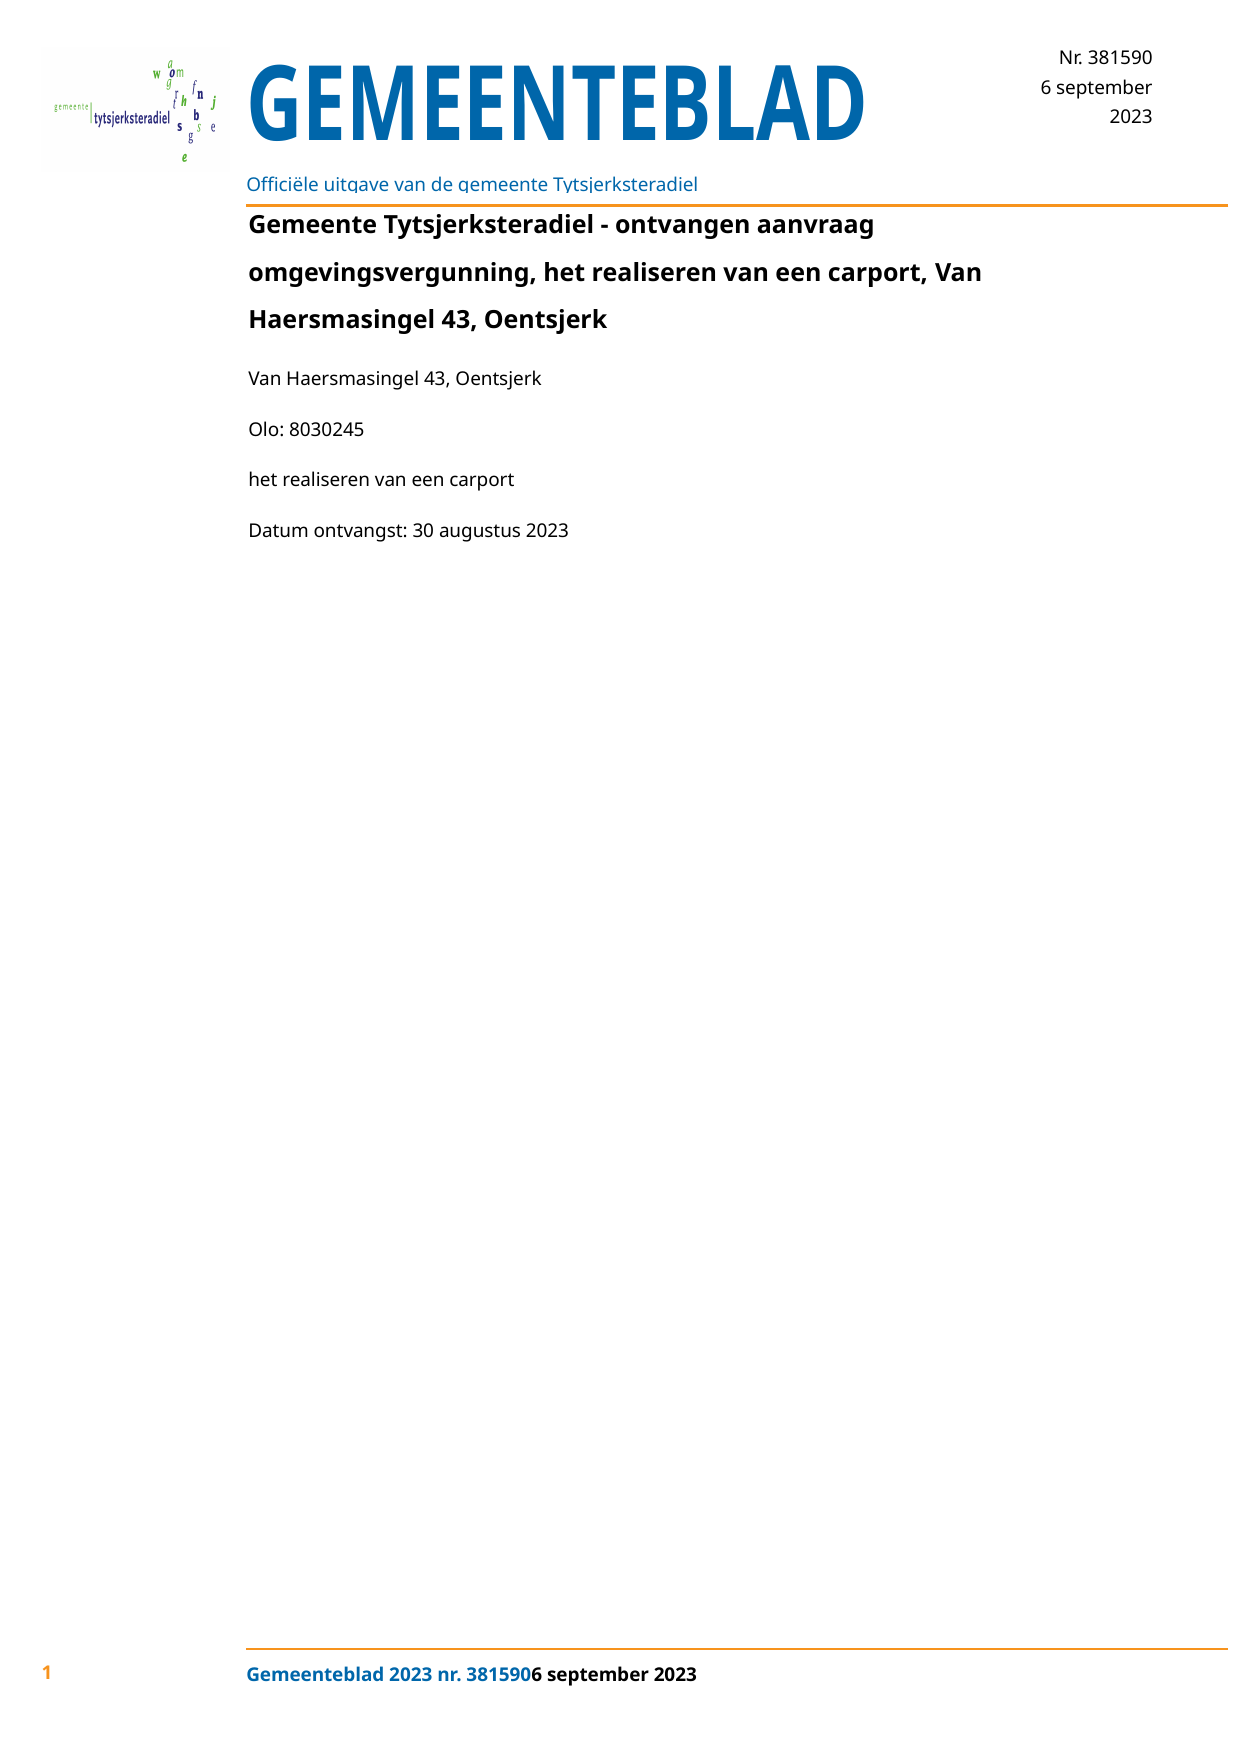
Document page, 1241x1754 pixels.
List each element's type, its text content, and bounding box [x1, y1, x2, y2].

picture [41, 47, 231, 172]
text Van Haersmasingel 43, Oentsjerk [248, 366, 1152, 391]
text het realiseren van een carport [248, 466, 1152, 492]
text Gemeente Tytsjerksteradiel - ontvangen aanvraag omgevingsvergunning, het realiseren van een carport, Van Haersmasingel 43, Oentsjerk [248, 207, 1152, 336]
text Olo: 8030245 [248, 416, 1152, 442]
text Datum ontvangst: 30 augustus 2023 [248, 517, 1152, 542]
